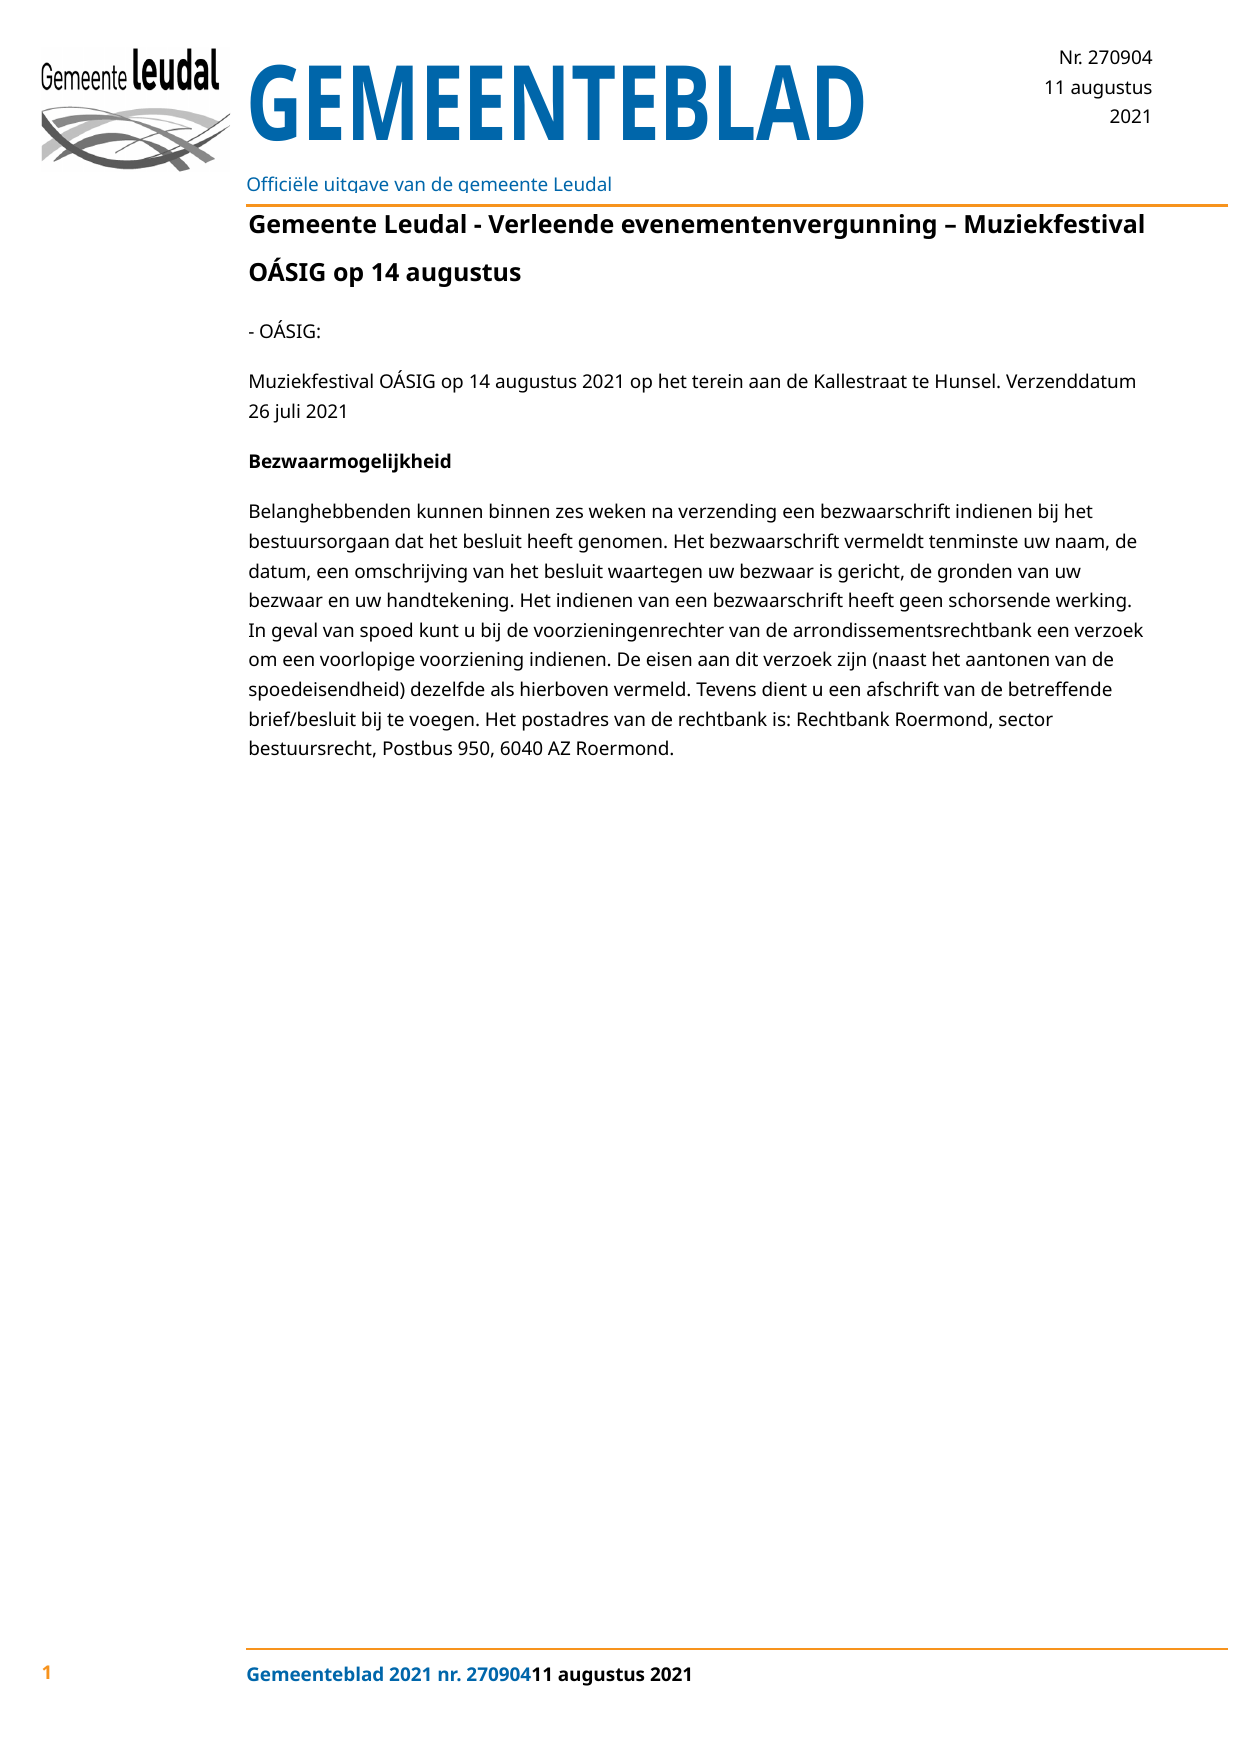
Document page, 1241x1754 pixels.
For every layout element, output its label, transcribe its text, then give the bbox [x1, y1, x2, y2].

picture [41, 47, 231, 172]
text Bezwaarmogelijkheid [248, 448, 1152, 474]
text Belanghebbenden kunnen binnen zes weken na verzending een bezwaarschrift indienen bij het bestuursorgaan dat het besluit heeft genomen. Het bezwaarschrift vermeldt tenminste uw naam, de datum, een omschrijving van het besluit waartegen uw bezwaar is gericht, de gronden van uw bezwaar en uw handtekening. Het indienen van een bezwaarschrift heeft geen schorsende werking. In geval van spoed kunt u bij de voorzieningenrechter van de arrondissementsrechtbank een verzoek om een voorlopige voorziening indienen. De eisen aan dit verzoek zijn (naast het aantonen van de spoedeisendheid) dezelfde als hierboven vermeld. Tevens dient u een afschrift van de betreffende brief/besluit bij te voegen. Het postadres van de rechtbank is: Rechtbank Roermond, sector bestuursrecht, Postbus 950, 6040 AZ Roermond. [248, 499, 1152, 761]
text - OÁSIG: [248, 318, 1152, 344]
text Gemeente Leudal - Verleende evenementenvergunning – Muziekfestival OÁSIG op 14 augustus [248, 207, 1152, 288]
text Muziekfestival OÁSIG op 14 augustus 2021 op het terein aan de Kallestraat te Hunsel. Verzenddatum 26 juli 2021 [248, 368, 1152, 424]
